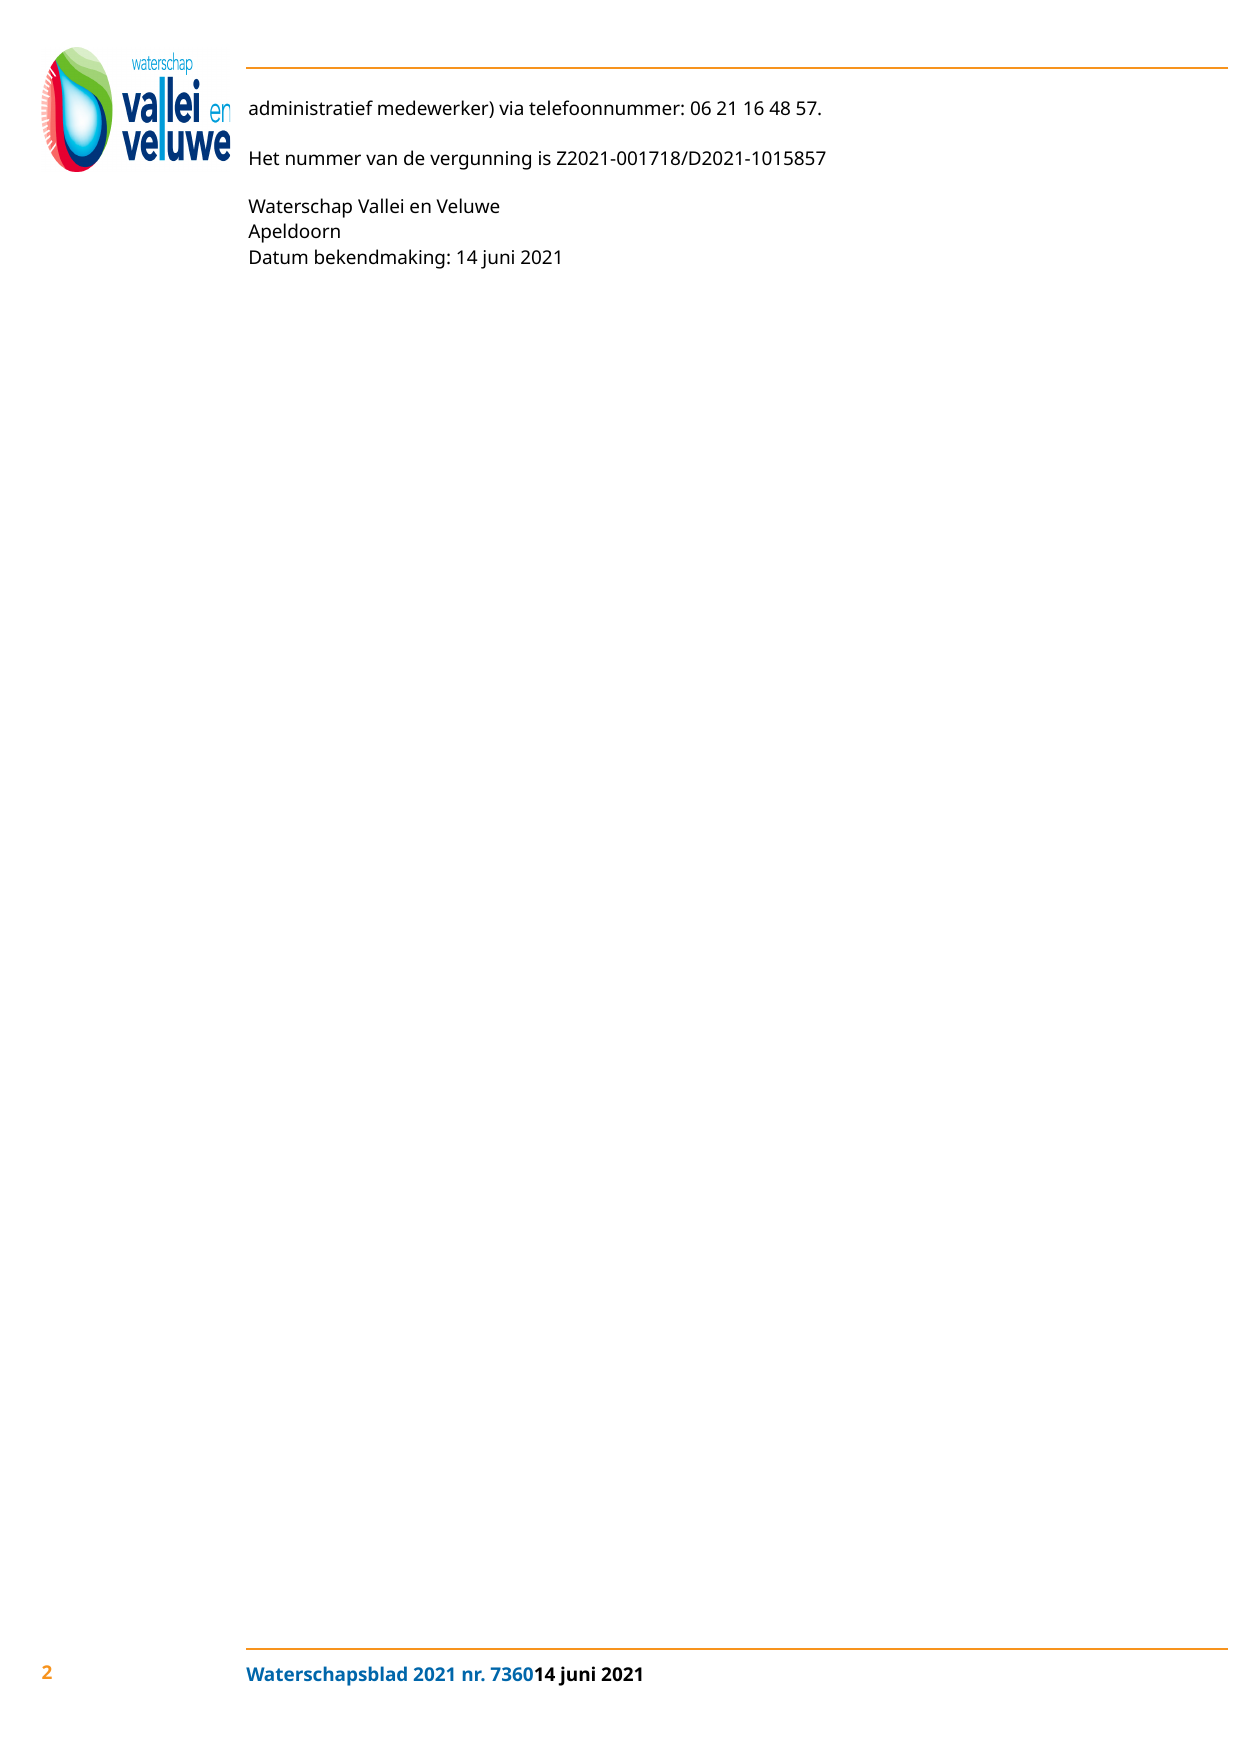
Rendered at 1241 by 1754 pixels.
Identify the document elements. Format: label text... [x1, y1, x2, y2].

text Apeldoorn [248, 219, 1152, 244]
text Datum bekendmaking: 14 juni 2021 [248, 244, 1152, 270]
text administratief medewerker) via telefoonnummer: 06 21 16 48 57. [248, 95, 1152, 121]
text Waterschap Vallei en Veluwe [248, 193, 1152, 219]
picture [41, 47, 231, 172]
text Het nummer van de vergunning is Z2021-001718/D2021-1015857 [248, 145, 1152, 171]
